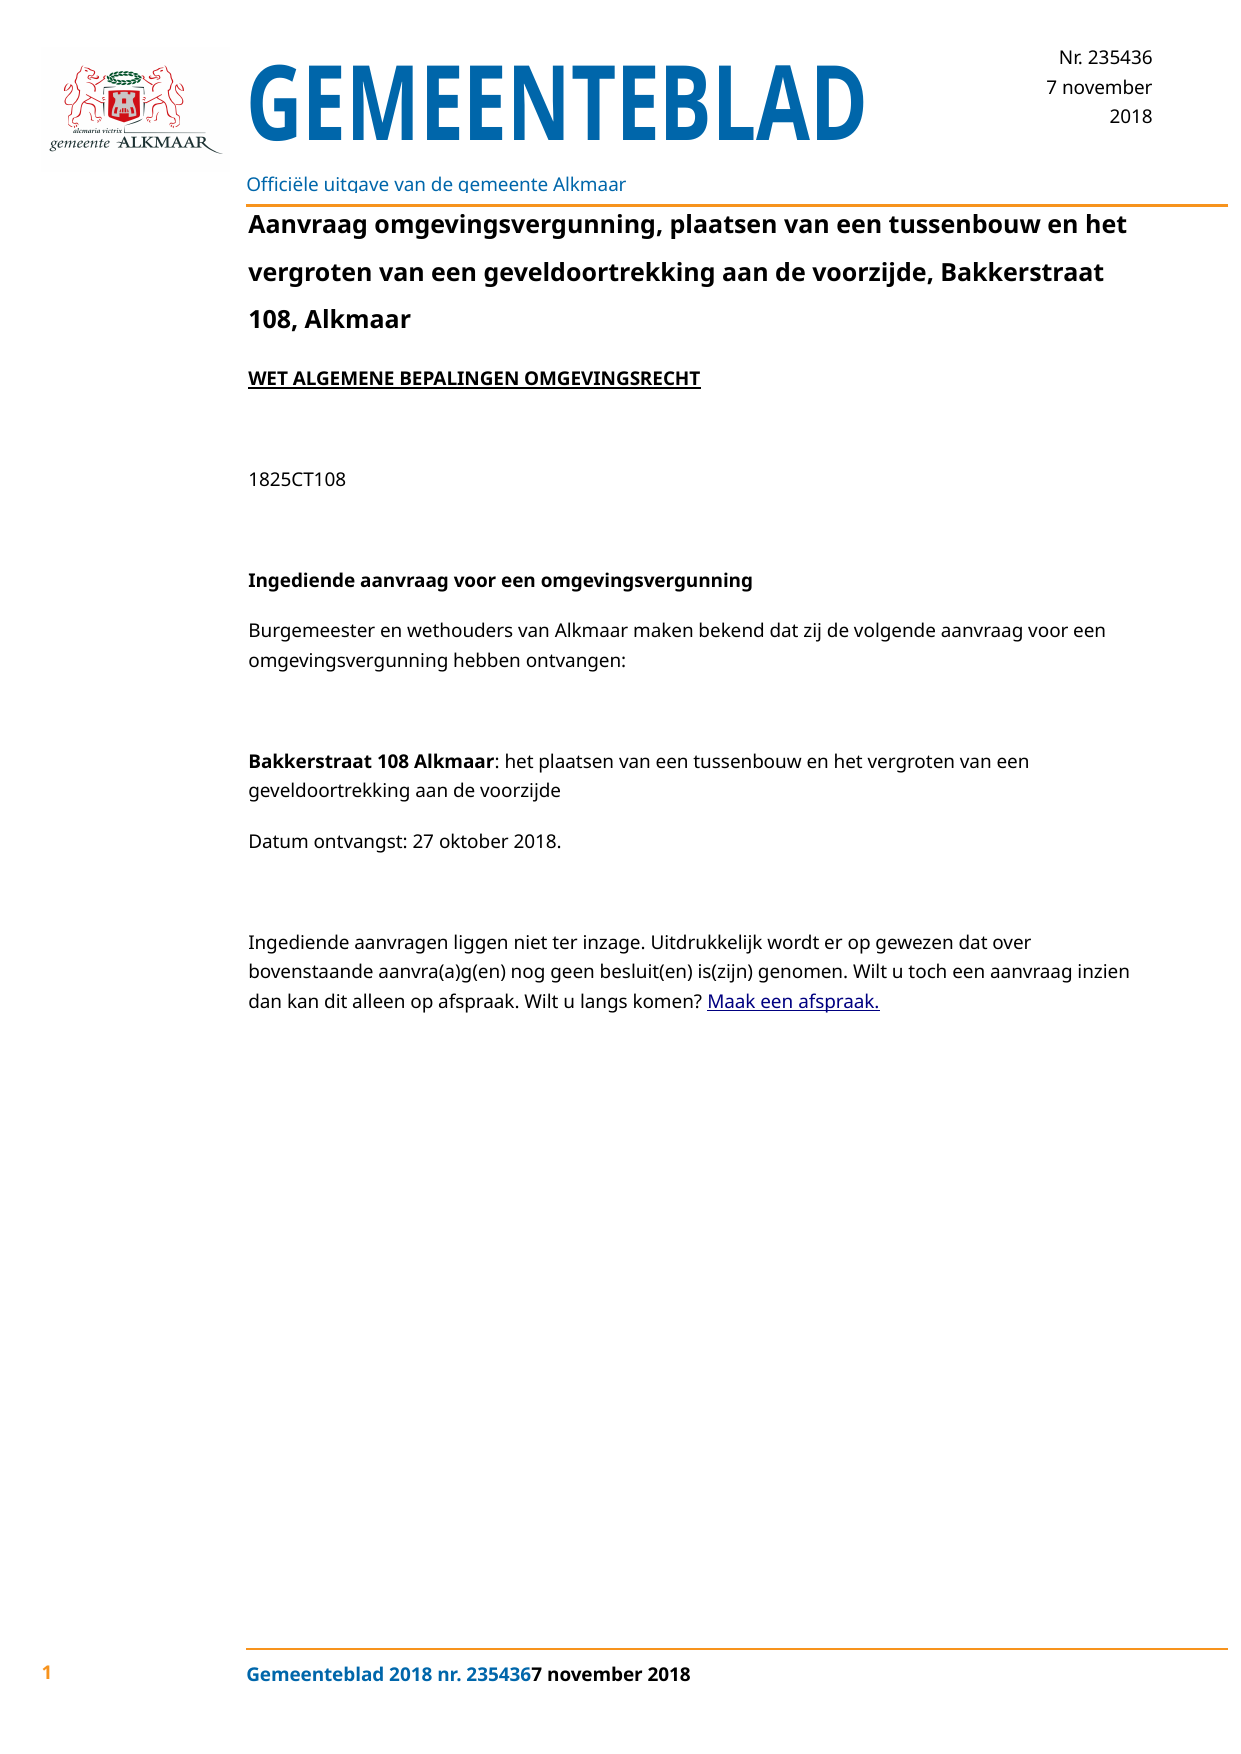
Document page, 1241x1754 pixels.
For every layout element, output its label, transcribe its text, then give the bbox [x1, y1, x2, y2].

text Ingediende aanvraag voor een omgevingsvergunning [248, 567, 1152, 593]
text Datum ontvangst: 27 oktober 2018. [248, 828, 1152, 854]
text WET ALGEMENE BEPALINGEN OMGEVINGSRECHT [248, 366, 1152, 391]
text Bakkerstraat 108 Alkmaar: het plaatsen van een tussenbouw en het vergroten van een geveldoortrekking aan de voorzijde [248, 748, 1152, 803]
text Ingediende aanvragen liggen niet ter inzage. Uitdrukkelijk wordt er op gewezen dat over bovenstaande aanvra(a)g(en) nog geen besluit(en) is(zijn) genomen. Wilt u toch een aanvraag inzien dan kan dit alleen op afspraak. Wilt u langs komen? Maak een afspraak. [248, 929, 1152, 1014]
text Aanvraag omgevingsvergunning, plaatsen van een tussenbouw en het vergroten van een geveldoortrekking aan de voorzijde, Bakkerstraat 108, Alkmaar [248, 207, 1152, 336]
text 1825CT108 [248, 466, 1152, 492]
text Burgemeester en wethouders van Alkmaar maken bekend dat zij de volgende aanvraag voor een omgevingsvergunning hebben ontvangen: [248, 618, 1152, 673]
picture [41, 47, 231, 172]
